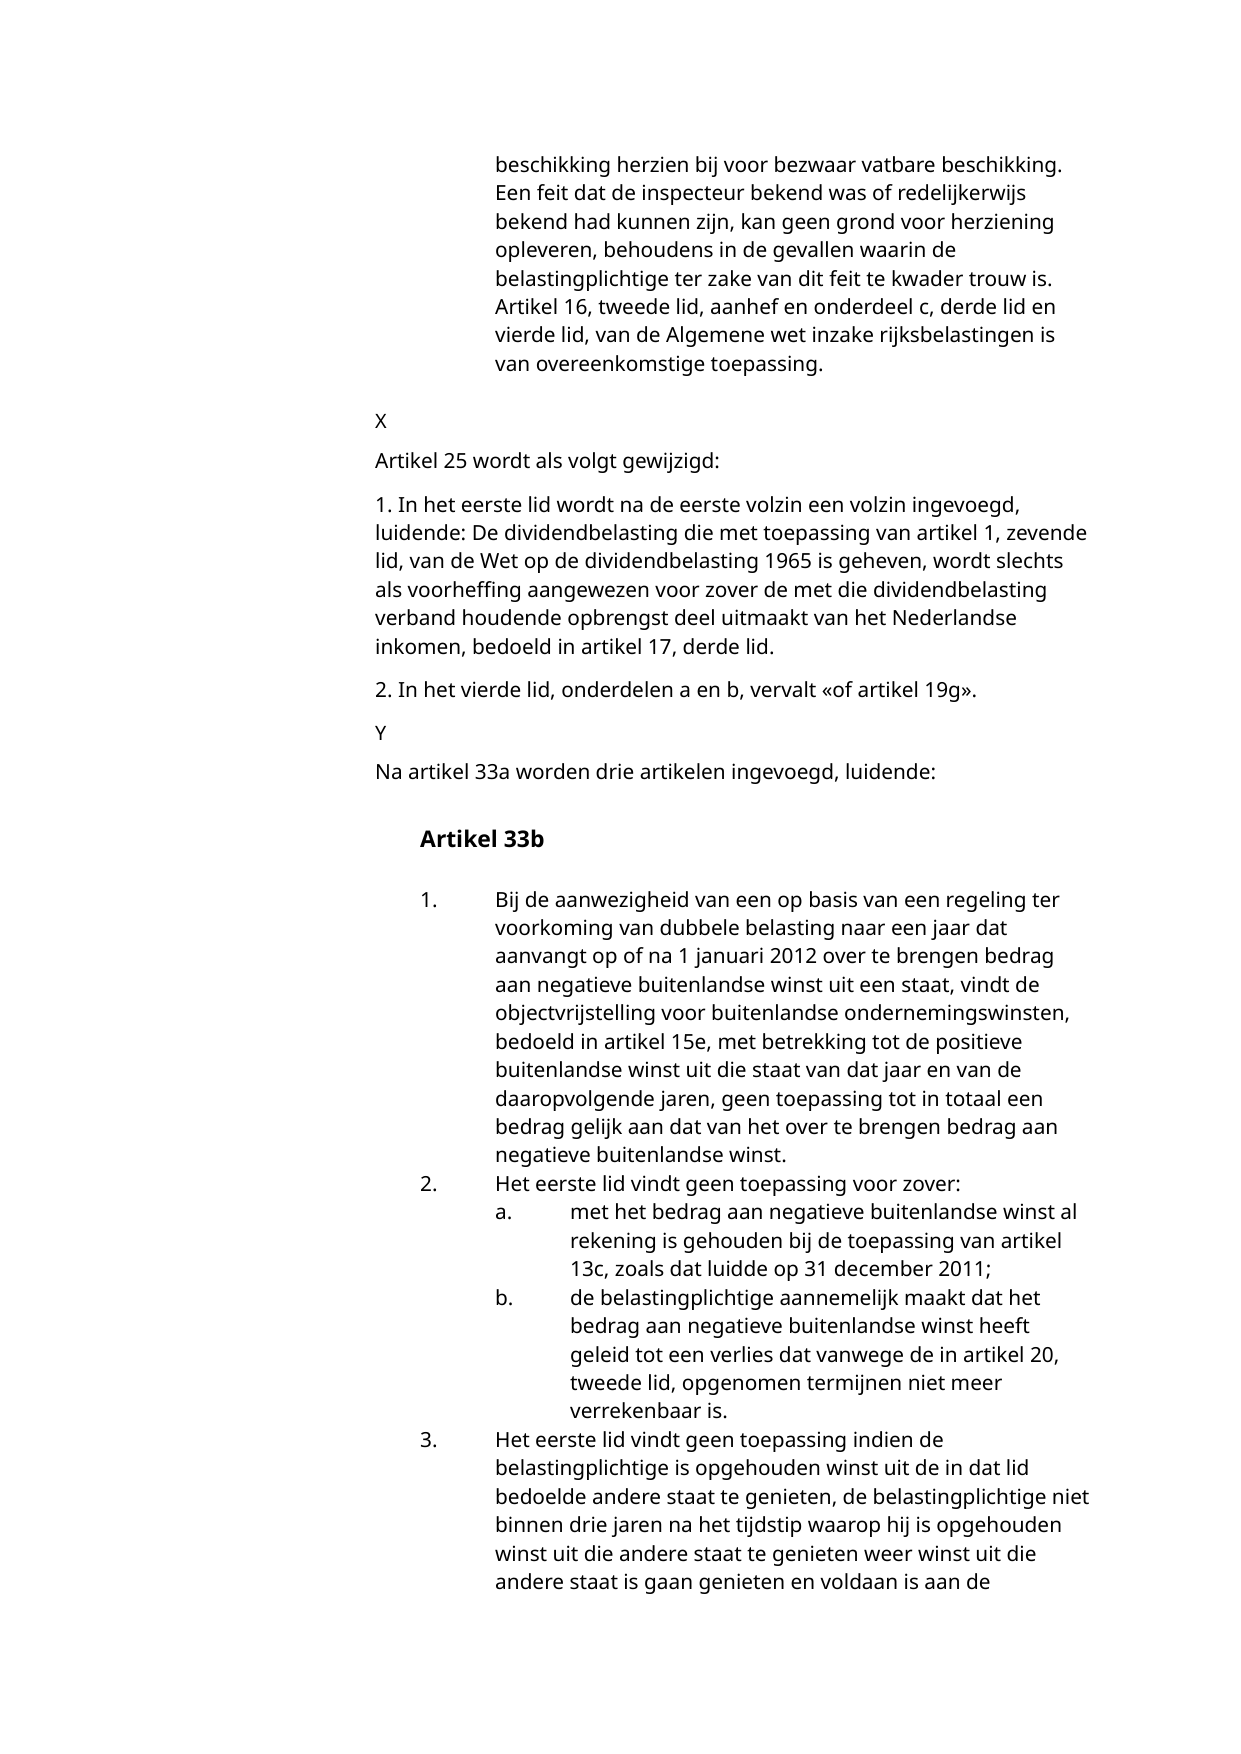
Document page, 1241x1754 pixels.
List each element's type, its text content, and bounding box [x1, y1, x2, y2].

list Bij de aanwezigheid van een op basis van een regeling ter voorkoming van dubbele belasting naar een jaar dat aanvangt op of na 1 januari 2012 over te brengen bedrag aan negatieve buitenlandse winst uit een staat, vindt de objectvrijstelling voor buitenlandse ondernemingswinsten, bedoeld in artikel 15e, met betrekking tot de positieve buitenlandse winst uit die staat van dat jaar en van de daaropvolgende jaren, geen toepassing tot in totaal een bedrag gelijk aan dat van het over te brengen bedrag aan negatieve buitenlandse winst. [420, 885, 1090, 1169]
text X [375, 407, 1090, 434]
list met het bedrag aan negatieve buitenlandse winst al rekening is gehouden bij de toepassing van artikel 13c, zoals dat luidde op 31 december 2011; [495, 1197, 1090, 1283]
list Het eerste lid vindt geen toepassing indien de belastingplichtige is opgehouden winst uit de in dat lid bedoelde andere staat te genieten, de belastingplichtige niet binnen drie jaren na het tijdstip waarop hij is opgehouden winst uit die andere staat te genieten weer winst uit die andere staat is gaan genieten en voldaan is aan de [420, 1425, 1090, 1596]
text Na artikel 33a worden drie artikelen ingevoegd, luidende: [375, 757, 1090, 786]
text 2. In het vierde lid, onderdelen a en b, vervalt «of artikel 19g». [375, 675, 1090, 704]
list beschikking herzien bij voor bezwaar vatbare beschikking. Een feit dat de inspecteur bekend was of redelijkerwijs bekend had kunnen zijn, kan geen grond voor herziening opleveren, behoudens in de gevallen waarin de belastingplichtige ter zake van dit feit te kwader trouw is. Artikel 16, tweede lid, aanhef en onderdeel c, derde lid en vierde lid, van de Algemene wet inzake rijksbelastingen is van overeenkomstige toepassing. [420, 150, 1090, 377]
subtitle Artikel 33b [420, 823, 1090, 855]
text Artikel 25 wordt als volgt gewijzigd: [375, 446, 1090, 475]
list de belastingplichtige aannemelijk maakt dat het bedrag aan negatieve buitenlandse winst heeft geleid tot een verlies dat vanwege de in artikel 20, tweede lid, opgenomen termijnen niet meer verrekenbaar is. [495, 1283, 1090, 1425]
text Y [375, 719, 1090, 746]
text 1. In het eerste lid wordt na de eerste volzin een volzin ingevoegd, luidende: De dividendbelasting die met toepassing van artikel 1, zevende lid, van de Wet op de dividendbelasting 1965 is geheven, wordt slechts als voorheffing aangewezen voor zover de met die dividendbelasting verband houdende opbrengst deel uitmaakt van het Nederlandse inkomen, bedoeld in artikel 17, derde lid. [375, 490, 1090, 660]
list Het eerste lid vindt geen toepassing voor zover: [420, 1169, 1090, 1197]
